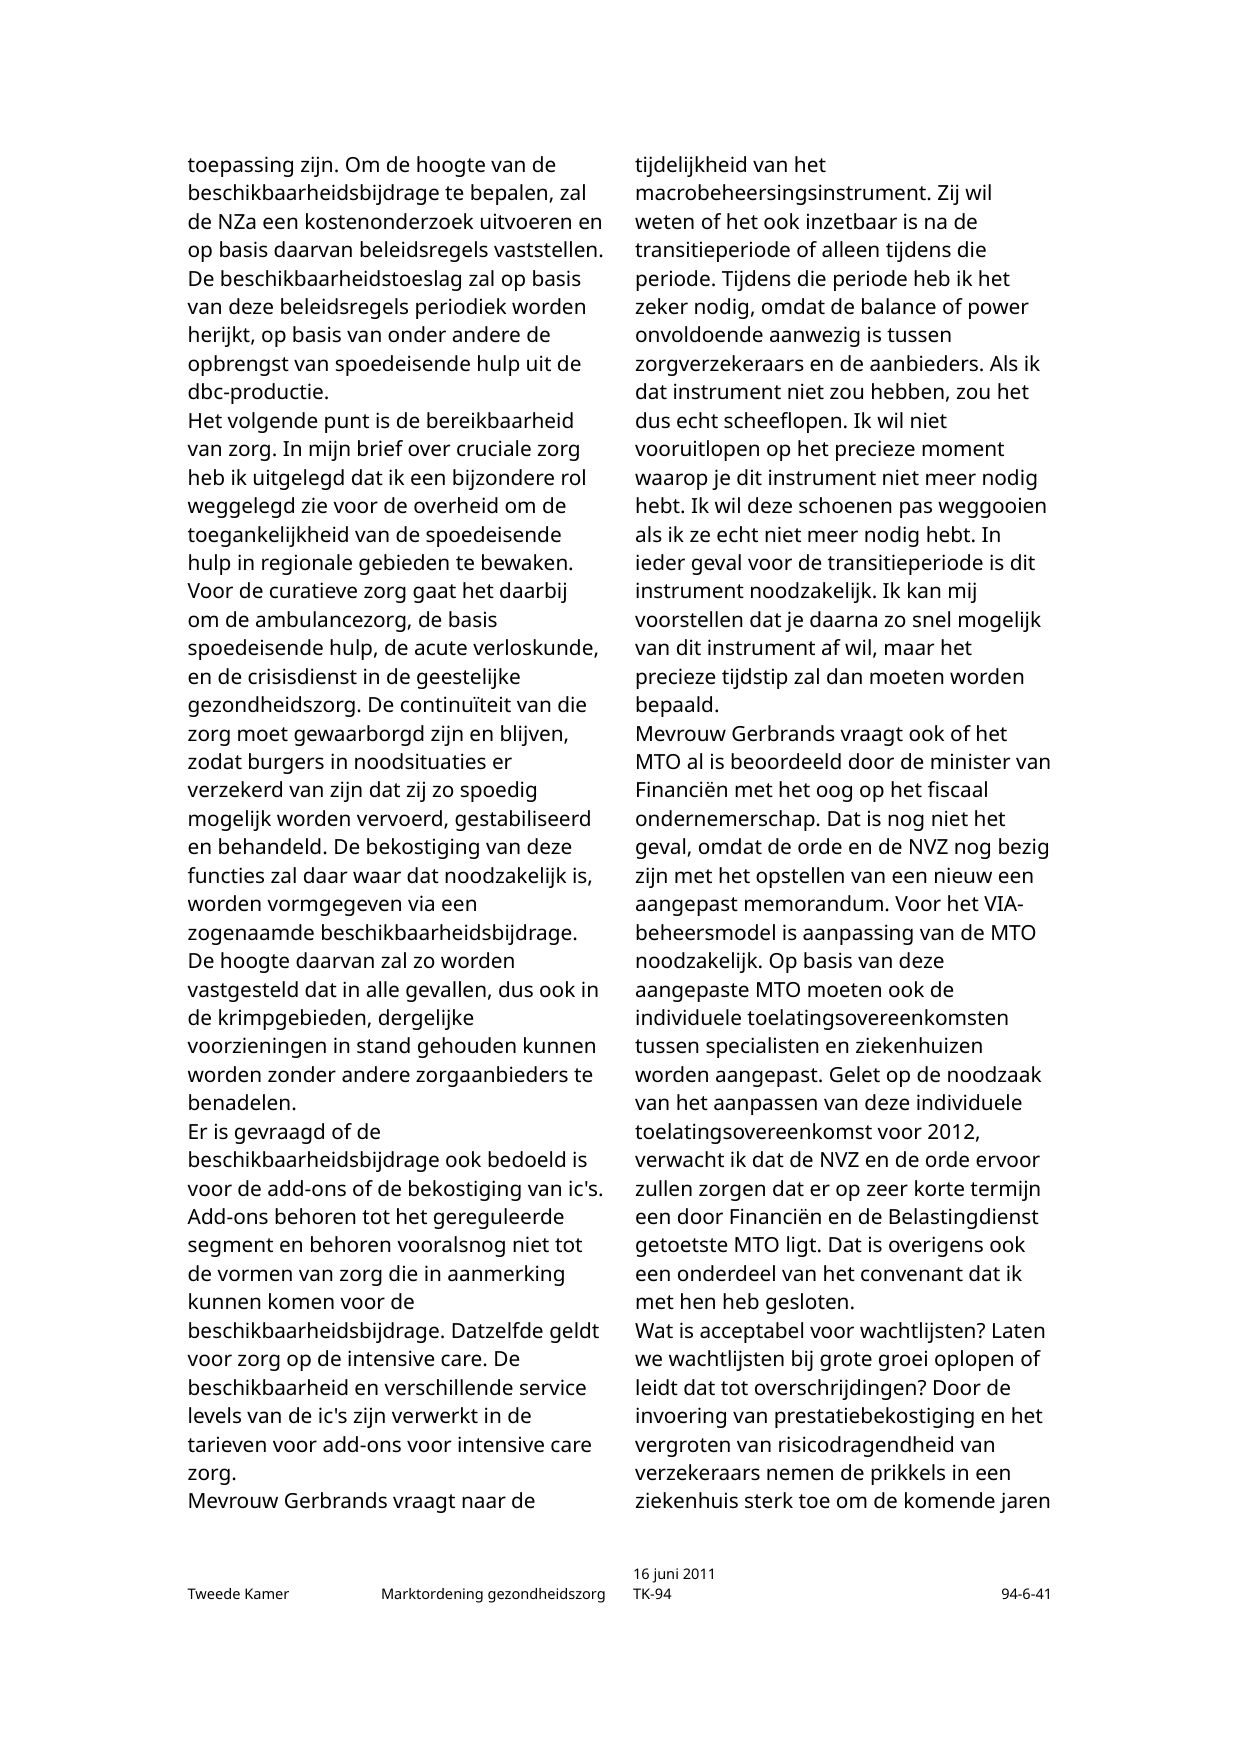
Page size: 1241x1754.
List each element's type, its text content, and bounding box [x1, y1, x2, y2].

text Er is gevraagd of de beschikbaarheidsbijdrage ook bedoeld is voor de add-ons of de bekostiging van ic's. Add-ons behoren tot het gereguleerde segment en behoren vooralsnog niet tot de vormen van zorg die in aanmerking kunnen komen voor de beschikbaarheidsbijdrage. Datzelfde geldt voor zorg op de intensive care. De beschikbaarheid en verschillende service levels van de ic's zijn verwerkt in de tarieven voor add-ons voor intensive care zorg. [187, 1117, 605, 1487]
text tijdelijkheid van het macrobeheersingsinstrument. Zij wil weten of het ook inzetbaar is na de transitieperiode of alleen tijdens die periode. Tijdens die periode heb ik het zeker nodig, omdat de balance of power onvoldoende aanwezig is tussen zorgverzekeraars en de aanbieders. Als ik dat instrument niet zou hebben, zou het dus echt scheeflopen. Ik wil niet vooruitlopen op het precieze moment waarop je dit instrument niet meer nodig hebt. Ik wil deze schoenen pas weggooien als ik ze echt niet meer nodig hebt. In ieder geval voor de transitieperiode is dit instrument noodzakelijk. Ik kan mij voorstellen dat je daarna zo snel mogelijk van dit instrument af wil, maar het precieze tijdstip zal dan moeten worden bepaald. [635, 150, 1053, 719]
text Mevrouw Gerbrands vraagt naar de [187, 1487, 605, 1515]
text toepassing zijn. Om de hoogte van de beschikbaarheidsbijdrage te bepalen, zal de NZa een kostenonderzoek uitvoeren en op basis daarvan beleidsregels vaststellen. De beschikbaarheidstoeslag zal op basis van deze beleidsregels periodiek worden herijkt, op basis van onder andere de opbrengst van spoedeisende hulp uit de dbc-productie. [187, 150, 605, 406]
text Het volgende punt is de bereikbaarheid van zorg. In mijn brief over cruciale zorg heb ik uitgelegd dat ik een bijzondere rol weggelegd zie voor de overheid om de toegankelijkheid van de spoedeisende hulp in regionale gebieden te bewaken. Voor de curatieve zorg gaat het daarbij om de ambulancezorg, de basis spoedeisende hulp, de acute verloskunde, en de crisisdienst in de geestelijke gezondheidszorg. De continuïteit van die zorg moet gewaarborgd zijn en blijven, zodat burgers in noodsituaties er verzekerd van zijn dat zij zo spoedig mogelijk worden vervoerd, gestabiliseerd en behandeld. De bekostiging van deze functies zal daar waar dat noodzakelijk is, worden vormgegeven via een zogenaamde beschikbaarheidsbijdrage. De hoogte daarvan zal zo worden vastgesteld dat in alle gevallen, dus ook in de krimpgebieden, dergelijke voorzieningen in stand gehouden kunnen worden zonder andere zorgaanbieders te benadelen. [187, 406, 605, 1117]
text Mevrouw Gerbrands vraagt ook of het MTO al is beoordeeld door de minister van Financiën met het oog op het fiscaal ondernemerschap. Dat is nog niet het geval, omdat de orde en de NVZ nog bezig zijn met het opstellen van een nieuw een aangepast memorandum. Voor het VIA-beheersmodel is aanpassing van de MTO noodzakelijk. Op basis van deze aangepaste MTO moeten ook de individuele toelatingsovereenkomsten tussen specialisten en ziekenhuizen worden aangepast. Gelet op de noodzaak van het aanpassen van deze individuele toelatingsovereenkomst voor 2012, verwacht ik dat de NVZ en de orde ervoor zullen zorgen dat er op zeer korte termijn een door Financiën en de Belastingdienst getoetste MTO ligt. Dat is overigens ook een onderdeel van het convenant dat ik met hen heb gesloten. [635, 719, 1053, 1316]
text Wat is acceptabel voor wachtlijsten? Laten we wachtlijsten bij grote groei oplopen of leidt dat tot overschrijdingen? Door de invoering van prestatiebekostiging en het vergroten van risicodragendheid van verzekeraars nemen de prikkels in een ziekenhuis sterk toe om de komende jaren [635, 1316, 1053, 1515]
